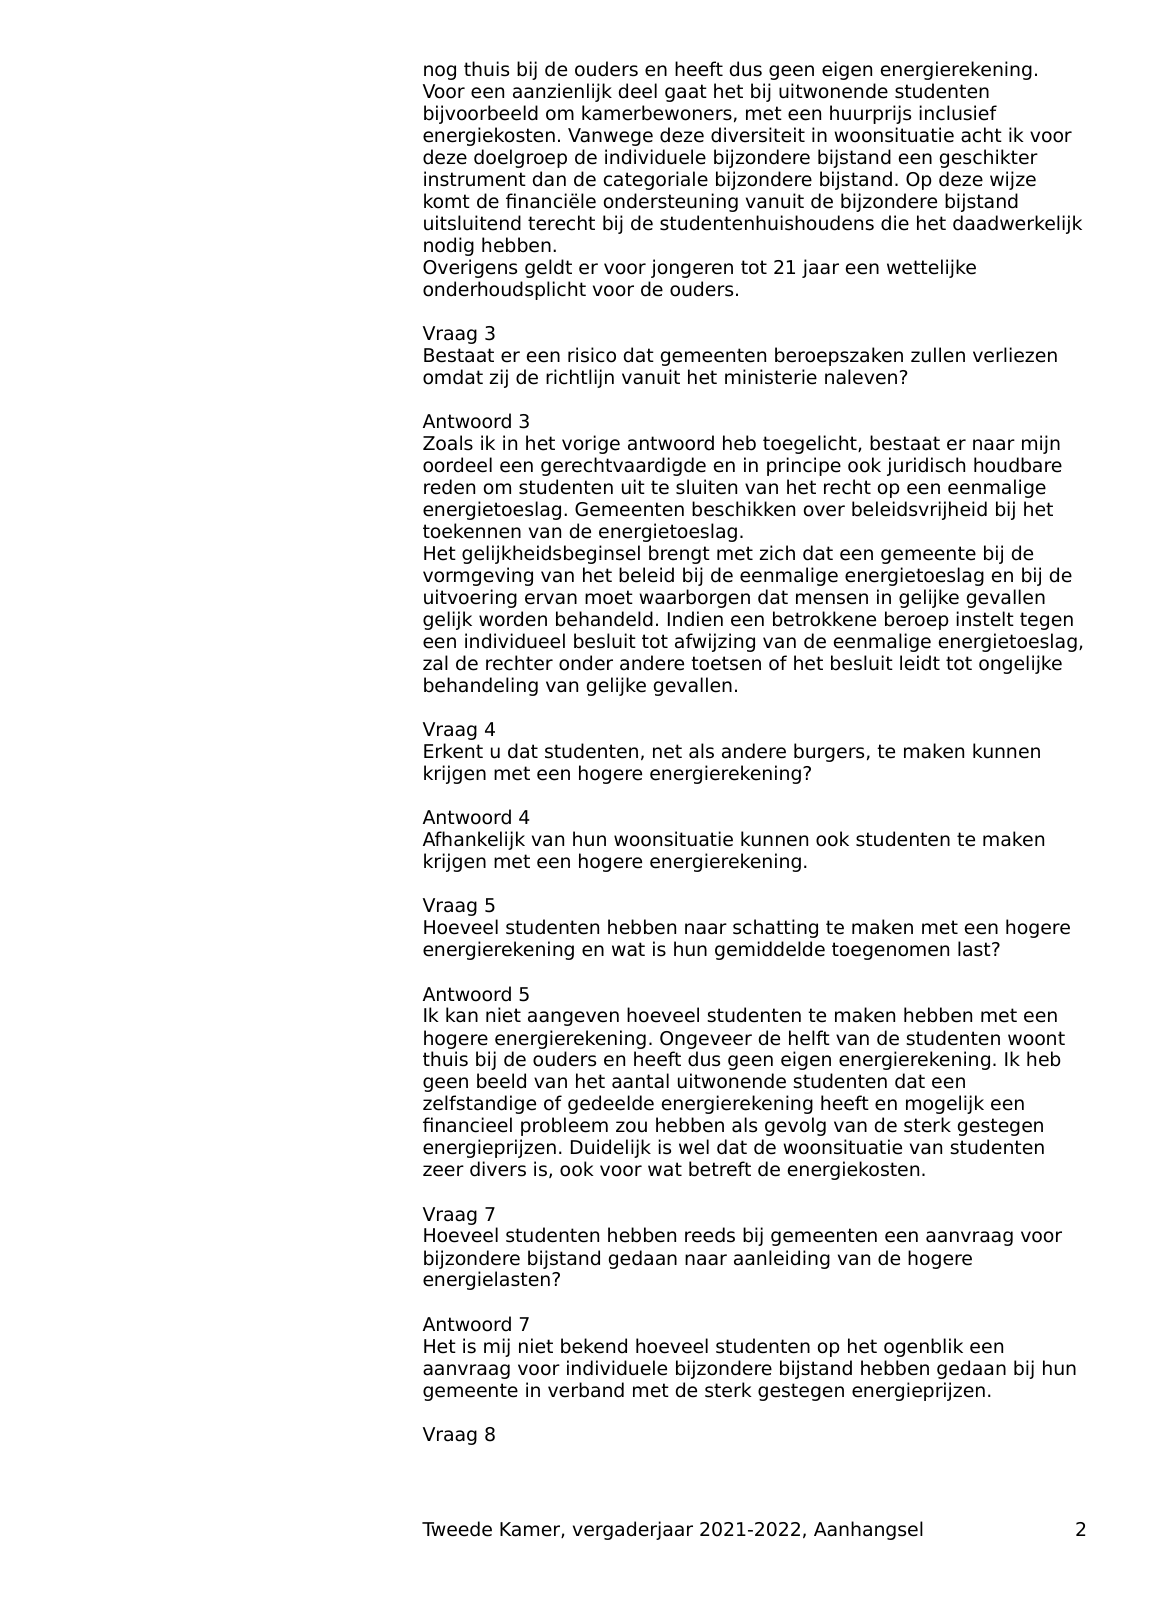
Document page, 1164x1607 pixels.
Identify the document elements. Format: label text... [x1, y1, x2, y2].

text Antwoord 7 [422, 1313, 1087, 1336]
text nog thuis bij de ouders en heeft dus geen eigen energierekening. Voor een aanzienlijk deel gaat het bij uitwonende studenten bijvoorbeeld om kamerbewoners, met een huurprijs inclusief energiekosten. Vanwege deze diversiteit in woonsituatie acht ik voor deze doelgroep de individuele bijzondere bijstand een geschikter instrument dan de categoriale bijzondere bijstand. Op deze wijze komt de financiële ondersteuning vanuit de bijzondere bijstand uitsluitend terecht bij de studentenhuishoudens die het daadwerkelijk nodig hebben. [422, 59, 1087, 257]
text Antwoord 4 [422, 807, 1087, 829]
text Hoeveel studenten hebben naar schatting te maken met een hogere energierekening en wat is hun gemiddelde toegenomen last? [422, 917, 1087, 961]
text Vraag 5 [422, 895, 1087, 917]
text Bestaat er een risico dat gemeenten beroepszaken zullen verliezen omdat zij de richtlijn vanuit het ministerie naleven? [422, 345, 1087, 389]
text Het gelijkheidsbeginsel brengt met zich dat een gemeente bij de vormgeving van het beleid bij de eenmalige energietoeslag en bij de uitvoering ervan moet waarborgen dat mensen in gelijke gevallen gelijk worden behandeld. Indien een betrokkene beroep instelt tegen een individueel besluit tot afwijzing van de eenmalige energietoeslag, zal de rechter onder andere toetsen of het besluit leidt tot ongelijke behandeling van gelijke gevallen. [422, 543, 1087, 697]
text Het is mij niet bekend hoeveel studenten op het ogenblik een aanvraag voor individuele bijzondere bijstand hebben gedaan bij hun gemeente in verband met de sterk gestegen energieprijzen. [422, 1336, 1087, 1401]
text Overigens geldt er voor jongeren tot 21 jaar een wettelijke onderhoudsplicht voor de ouders. [422, 257, 1087, 301]
text Hoeveel studenten hebben reeds bij gemeenten een aanvraag voor bijzondere bijstand gedaan naar aanleiding van de hogere energielasten? [422, 1225, 1087, 1291]
text Vraag 8 [422, 1424, 1087, 1446]
text Vraag 7 [422, 1203, 1087, 1225]
text Antwoord 5 [422, 983, 1087, 1005]
text Antwoord 3 [422, 411, 1087, 433]
text Ik kan niet aangeven hoeveel studenten te maken hebben met een hogere energierekening. Ongeveer de helft van de studenten woont thuis bij de ouders en heeft dus geen eigen energierekening. Ik heb geen beeld van het aantal uitwonende studenten dat een zelfstandige of gedeelde energierekening heeft en mogelijk een financieel probleem zou hebben als gevolg van de sterk gestegen energieprijzen. Duidelijk is wel dat de woonsituatie van studenten zeer divers is, ook voor wat betreft de energiekosten. [422, 1005, 1087, 1181]
text Vraag 4 [422, 719, 1087, 741]
text Afhankelijk van hun woonsituatie kunnen ook studenten te maken krijgen met een hogere energierekening. [422, 829, 1087, 873]
text Zoals ik in het vorige antwoord heb toegelicht, bestaat er naar mijn oordeel een gerechtvaardigde en in principe ook juridisch houdbare reden om studenten uit te sluiten van het recht op een eenmalige energietoeslag. Gemeenten beschikken over beleidsvrijheid bij het toekennen van de energietoeslag. [422, 433, 1087, 543]
text Erkent u dat studenten, net als andere burgers, te maken kunnen krijgen met een hogere energierekening? [422, 741, 1087, 785]
text Vraag 3 [422, 323, 1087, 345]
